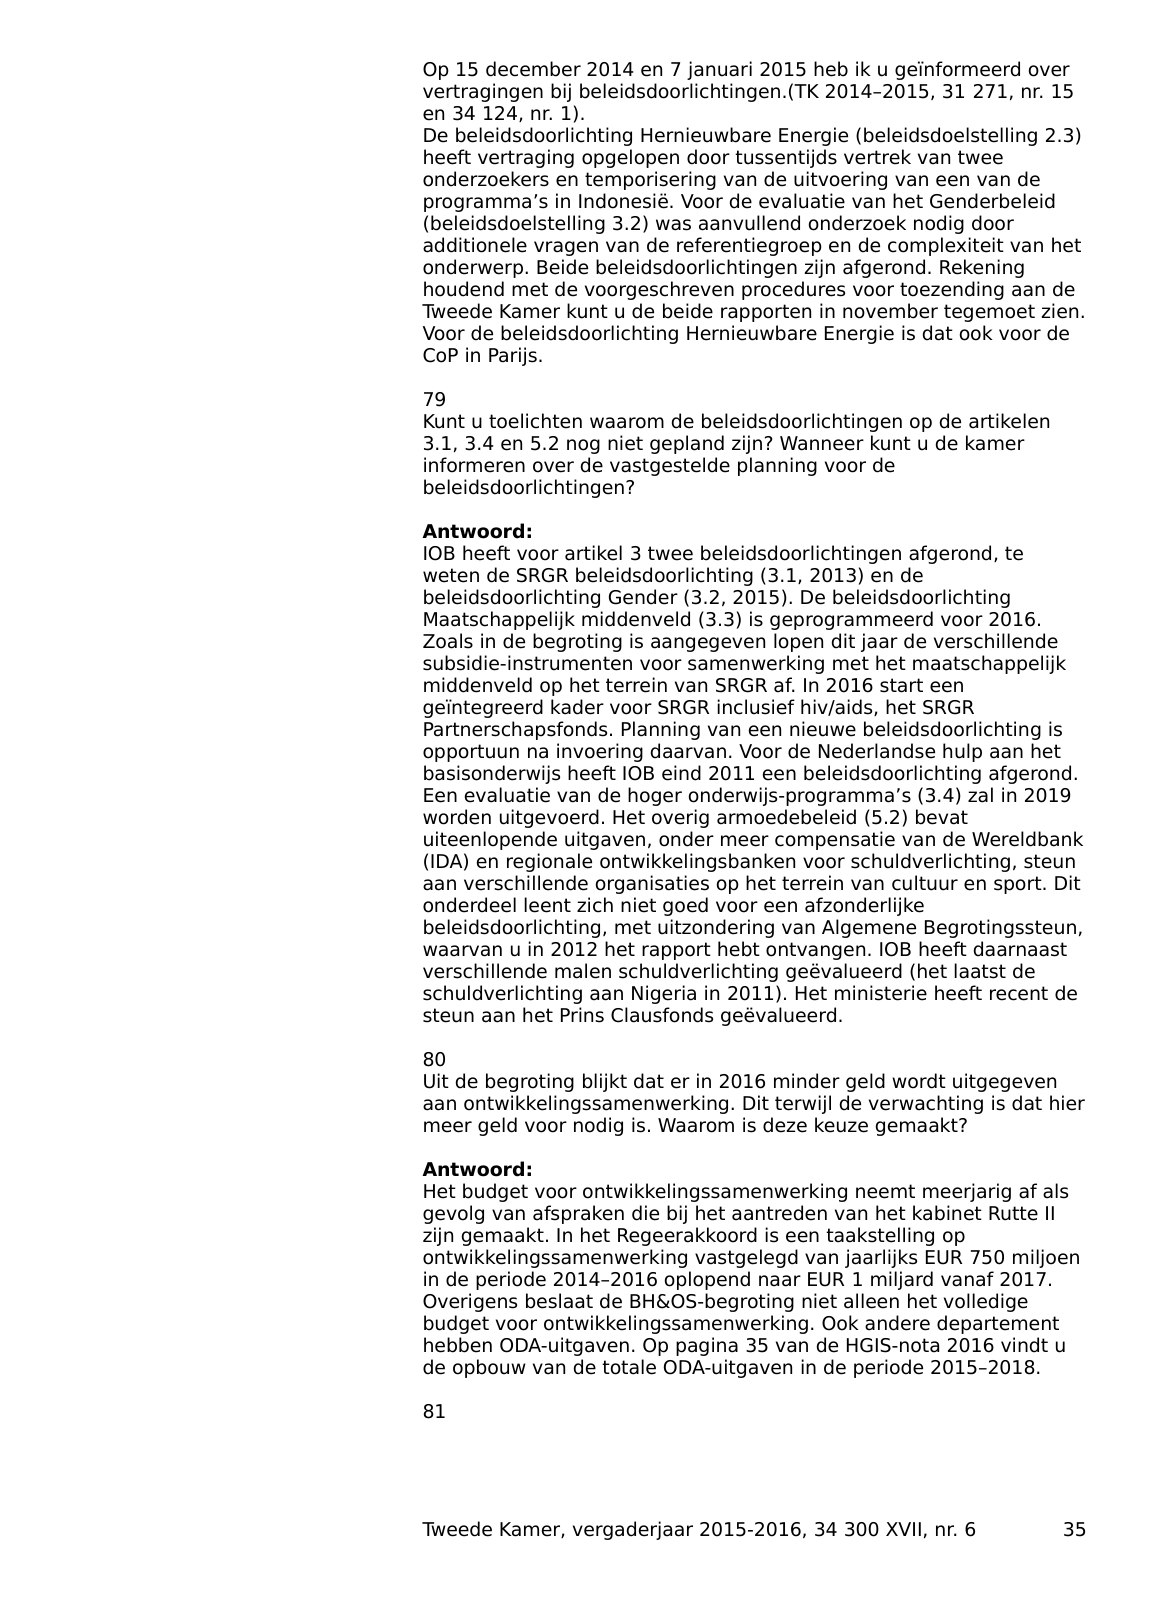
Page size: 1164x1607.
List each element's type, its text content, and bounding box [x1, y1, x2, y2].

text Antwoord: [422, 1159, 1087, 1181]
text Kunt u toelichten waarom de beleidsdoorlichtingen op de artikelen 3.1, 3.4 en 5.2 nog niet gepland zijn? Wanneer kunt u de kamer informeren over de vastgestelde planning voor de beleidsdoorlichtingen? [422, 411, 1087, 499]
text Uit de begroting blijkt dat er in 2016 minder geld wordt uitgegeven aan ontwikkelingssamenwerking. Dit terwijl de verwachting is dat hier meer geld voor nodig is. Waarom is deze keuze gemaakt? [422, 1071, 1087, 1137]
text Antwoord: [422, 521, 1087, 543]
text 80 [422, 1049, 1087, 1071]
text 81 [422, 1401, 1087, 1423]
text IOB heeft voor artikel 3 twee beleidsdoorlichtingen afgerond, te weten de SRGR beleidsdoorlichting (3.1, 2013) en de beleidsdoorlichting Gender (3.2, 2015). De beleidsdoorlichting Maatschappelijk middenveld (3.3) is geprogrammeerd voor 2016. Zoals in de begroting is aangegeven lopen dit jaar de verschillende subsidie-instrumenten voor samenwerking met het maatschappelijk middenveld op het terrein van SRGR af. In 2016 start een geïntegreerd kader voor SRGR inclusief hiv/aids, het SRGR Partnerschapsfonds. Planning van een nieuwe beleidsdoorlichting is opportuun na invoering daarvan. Voor de Nederlandse hulp aan het basisonderwijs heeft IOB eind 2011 een beleidsdoorlichting afgerond. Een evaluatie van de hoger onderwijs-programma’s (3.4) zal in 2019 worden uitgevoerd. Het overig armoedebeleid (5.2) bevat uiteenlopende uitgaven, onder meer compensatie van de Wereldbank (IDA) en regionale ontwikkelingsbanken voor schuldverlichting, steun aan verschillende organisaties op het terrein van cultuur en sport. Dit onderdeel leent zich niet goed voor een afzonderlijke beleidsdoorlichting, met uitzondering van Algemene Begrotingssteun, waarvan u in 2012 het rapport hebt ontvangen. IOB heeft daarnaast verschillende malen schuldverlichting geëvalueerd (het laatst de schuldverlichting aan Nigeria in 2011). Het ministerie heeft recent de steun aan het Prins Clausfonds geëvalueerd. [422, 543, 1087, 1027]
text De beleidsdoorlichting Hernieuwbare Energie (beleidsdoelstelling 2.3) heeft vertraging opgelopen door tussentijds vertrek van twee onderzoekers en temporisering van de uitvoering van een van de programma’s in Indonesië. Voor de evaluatie van het Genderbeleid (beleidsdoelstelling 3.2) was aanvullend onderzoek nodig door additionele vragen van de referentiegroep en de complexiteit van het onderwerp. Beide beleidsdoorlichtingen zijn afgerond. Rekening houdend met de voorgeschreven procedures voor toezending aan de Tweede Kamer kunt u de beide rapporten in november tegemoet zien. Voor de beleidsdoorlichting Hernieuwbare Energie is dat ook voor de CoP in Parijs. [422, 125, 1087, 367]
text Het budget voor ontwikkelingssamenwerking neemt meerjarig af als gevolg van afspraken die bij het aantreden van het kabinet Rutte II zijn gemaakt. In het Regeerakkoord is een taakstelling op ontwikkelingssamenwerking vastgelegd van jaarlijks EUR 750 miljoen in de periode 2014–2016 oplopend naar EUR 1 miljard vanaf 2017. Overigens beslaat de BH&OS-begroting niet alleen het volledige budget voor ontwikkelingssamenwerking. Ook andere departement hebben ODA-uitgaven. Op pagina 35 van de HGIS-nota 2016 vindt u de opbouw van de totale ODA-uitgaven in de periode 2015–2018. [422, 1181, 1087, 1379]
text Op 15 december 2014 en 7 januari 2015 heb ik u geïnformeerd over vertragingen bij beleidsdoorlichtingen.(TK 2014–2015, 31 271, nr. 15 en 34 124, nr. 1). [422, 59, 1087, 125]
text 79 [422, 389, 1087, 411]
